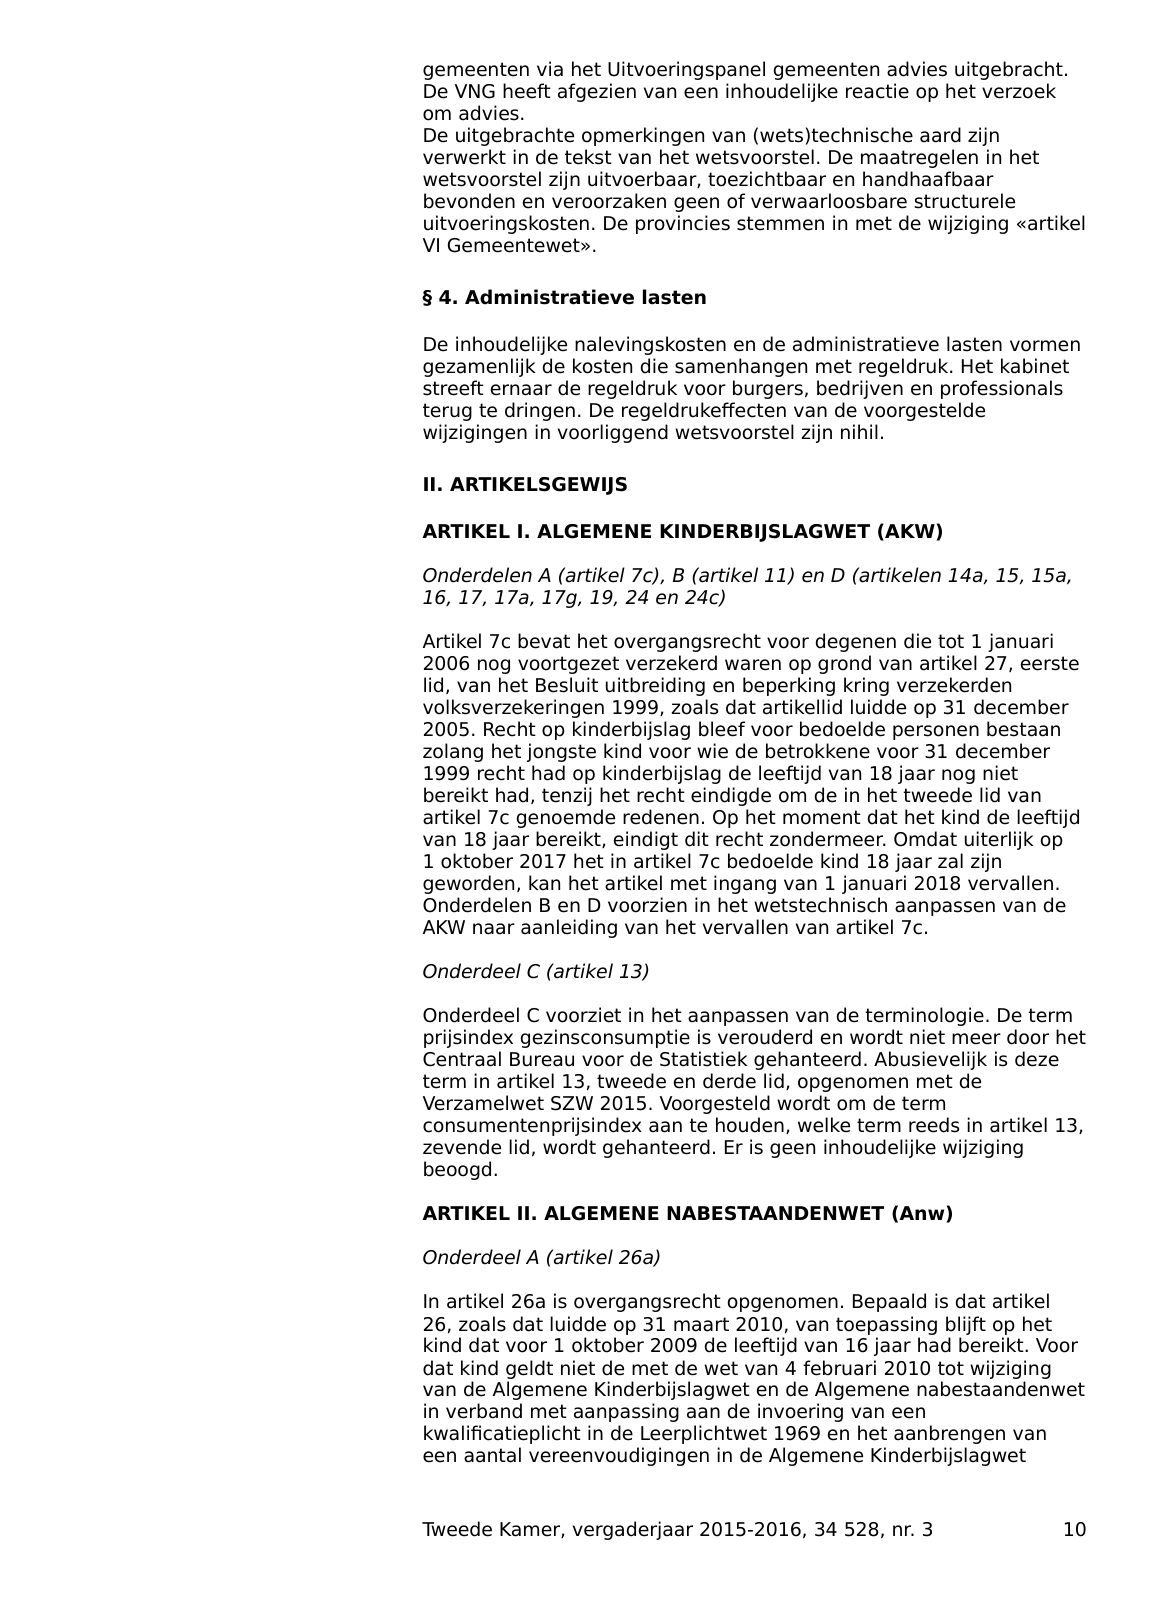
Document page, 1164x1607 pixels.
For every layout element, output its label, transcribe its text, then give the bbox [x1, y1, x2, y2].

subtitle Onderdeel C (artikel 13) [422, 961, 1087, 983]
text De inhoudelijke nalevingskosten en de administratieve lasten vormen gezamenlijk de kosten die samenhangen met regeldruk. Het kabinet streeft ernaar de regeldruk voor burgers, bedrijven en professionals terug te dringen. De regeldrukeffecten van de voorgestelde wijzigingen in voorliggend wetsvoorstel zijn nihil. [422, 334, 1087, 444]
subtitle ARTIKEL I. ALGEMENE KINDERBIJSLAGWET (AKW) [422, 521, 1087, 543]
subtitle § 4. Administratieve lasten [422, 287, 1087, 309]
subtitle ARTIKEL II. ALGEMENE NABESTAANDENWET (Anw) [422, 1203, 1087, 1225]
subtitle Onderdeel A (artikel 26a) [422, 1247, 1087, 1269]
text Onderdeel C voorziet in het aanpassen van de terminologie. De term prijsindex gezinsconsumptie is verouderd en wordt niet meer door het Centraal Bureau voor de Statistiek gehanteerd. Abusievelijk is deze term in artikel 13, tweede en derde lid, opgenomen met de Verzamelwet SZW 2015. Voorgesteld wordt om de term consumentenprijsindex aan te houden, welke term reeds in artikel 13, zevende lid, wordt gehanteerd. Er is geen inhoudelijke wijziging beoogd. [422, 1005, 1087, 1181]
text In artikel 26a is overgangsrecht opgenomen. Bepaald is dat artikel 26, zoals dat luidde op 31 maart 2010, van toepassing blijft op het kind dat voor 1 oktober 2009 de leeftijd van 16 jaar had bereikt. Voor dat kind geldt niet de met de wet van 4 februari 2010 tot wijziging van de Algemene Kinderbijslagwet en de Algemene nabestaandenwet in verband met aanpassing aan de invoering van een kwalificatieplicht in de Leerplichtwet 1969 en het aanbrengen van een aantal vereenvoudigingen in de Algemene Kinderbijslagwet [422, 1291, 1087, 1467]
text gemeenten via het Uitvoeringspanel gemeenten advies uitgebracht. De VNG heeft afgezien van een inhoudelijke reactie op het verzoek om advies. [422, 59, 1087, 125]
subtitle II. ARTIKELSGEWIJS [422, 474, 1087, 496]
text Artikel 7c bevat het overgangsrecht voor degenen die tot 1 januari 2006 nog voortgezet verzekerd waren op grond van artikel 27, eerste lid, van het Besluit uitbreiding en beperking kring verzekerden volksverzekeringen 1999, zoals dat artikellid luidde op 31 december 2005. Recht op kinderbijslag bleef voor bedoelde personen bestaan zolang het jongste kind voor wie de betrokkene voor 31 december 1999 recht had op kinderbijslag de leeftijd van 18 jaar nog niet bereikt had, tenzij het recht eindigde om de in het tweede lid van artikel 7c genoemde redenen. Op het moment dat het kind de leeftijd van 18 jaar bereikt, eindigt dit recht zondermeer. Omdat uiterlijk op 1 oktober 2017 het in artikel 7c bedoelde kind 18 jaar zal zijn geworden, kan het artikel met ingang van 1 januari 2018 vervallen. Onderdelen B en D voorzien in het wetstechnisch aanpassen van de AKW naar aanleiding van het vervallen van artikel 7c. [422, 631, 1087, 939]
subtitle Onderdelen A (artikel 7c), B (artikel 11) en D (artikelen 14a, 15, 15a, 16, 17, 17a, 17g, 19, 24 en 24c) [422, 565, 1087, 609]
text De uitgebrachte opmerkingen van (wets)technische aard zijn verwerkt in de tekst van het wetsvoorstel. De maatregelen in het wetsvoorstel zijn uitvoerbaar, toezichtbaar en handhaafbaar bevonden en veroorzaken geen of verwaarloosbare structurele uitvoeringskosten. De provincies stemmen in met de wijziging «artikel VI Gemeentewet». [422, 125, 1087, 257]
